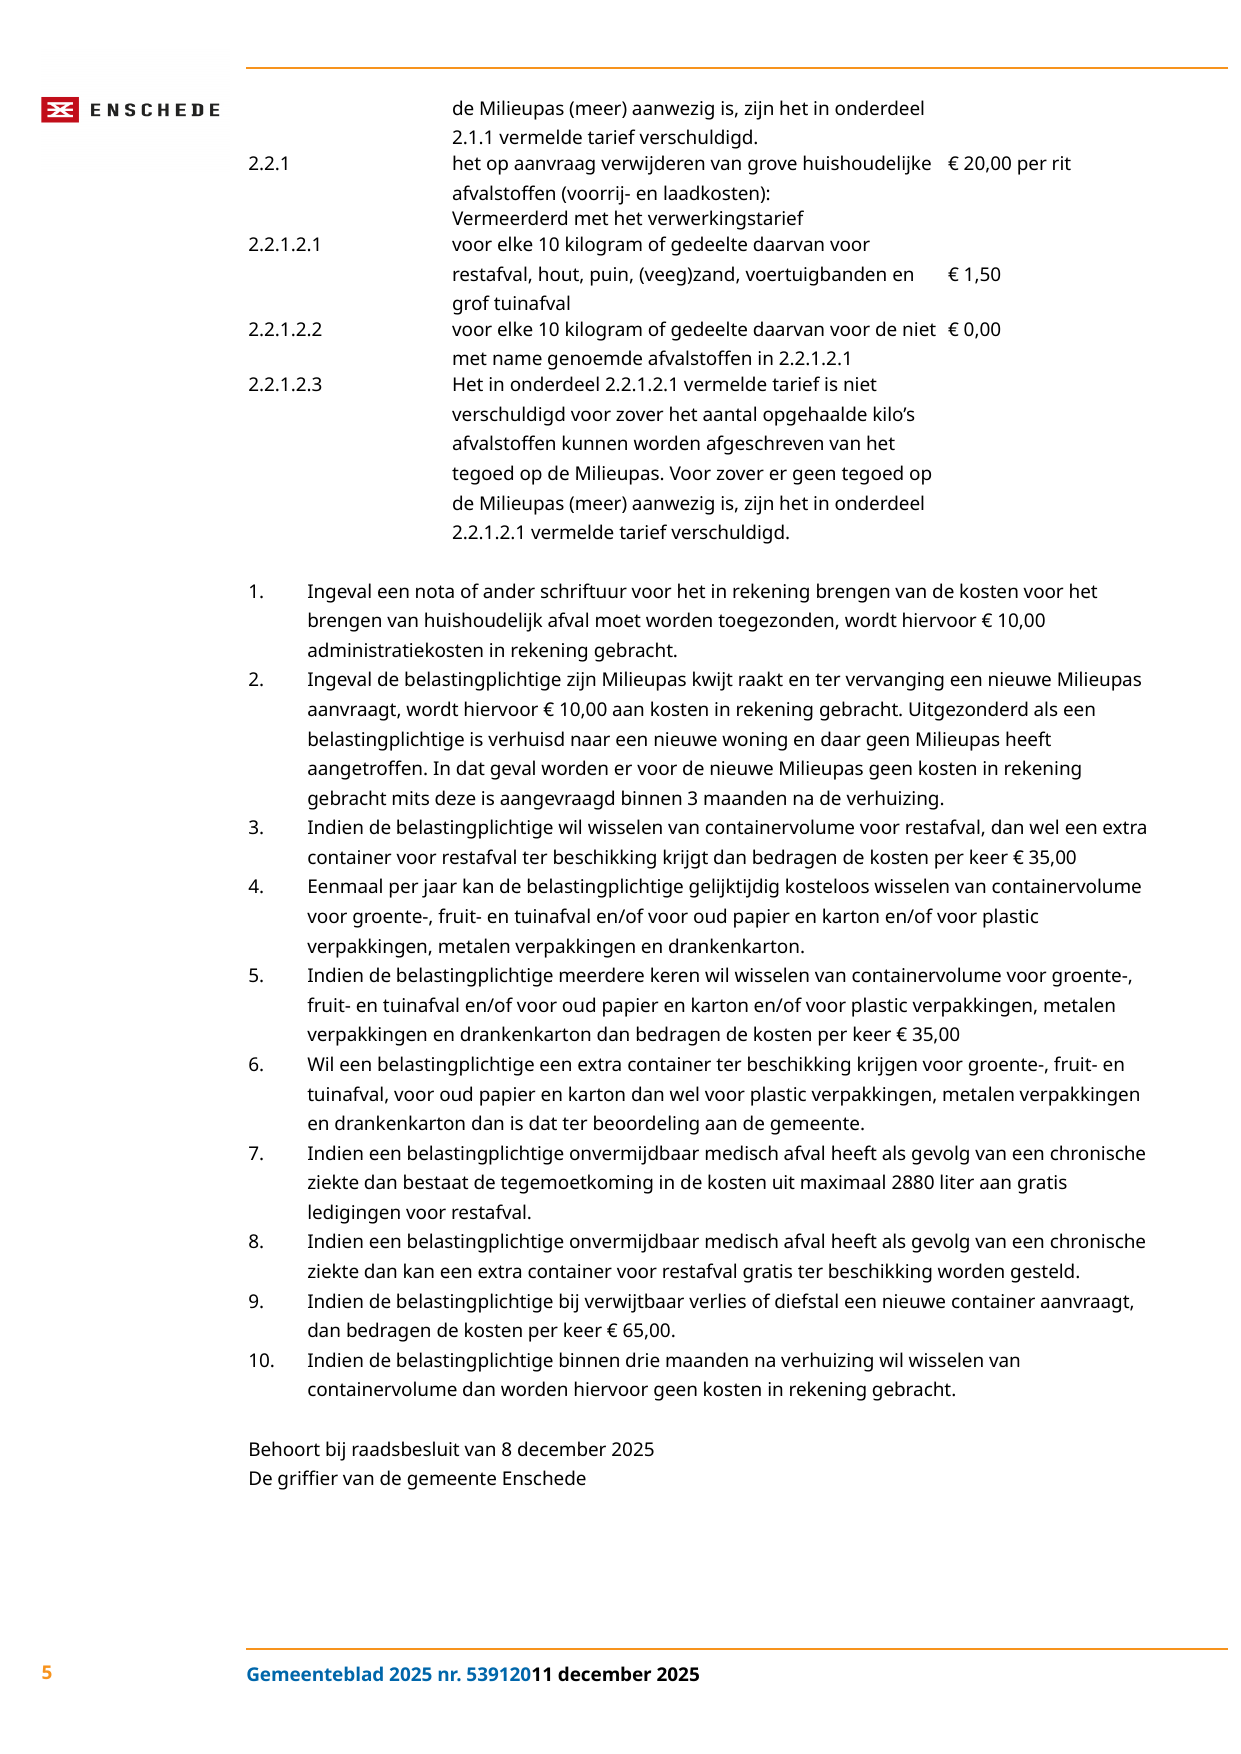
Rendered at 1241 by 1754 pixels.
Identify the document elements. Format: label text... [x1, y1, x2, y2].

table_cell de Milieupas (meer) aanwezig is, zijn het in onderdeel 2.1.1 vermelde tarief verschuldigd. [452, 95, 948, 150]
table_cell voor elke 10 kilogram of gedeelte daarvan voor de niet met name genoemde afvalstoffen in 2.2.1.2.1 [452, 316, 948, 371]
picture [41, 47, 231, 172]
table_cell 2.2.1 [248, 150, 452, 205]
table_cell 2.2.1.2.3 [248, 371, 452, 545]
table_cell € 20,00 per rit [948, 150, 1152, 205]
table_cell Het in onderdeel 2.2.1.2.1 vermelde tarief is niet verschuldigd voor zover het aantal opgehaalde kilo’s afvalstoffen kunnen worden afgeschreven van het tegoed op de Milieupas. Voor zover er geen tegoed op de Milieupas (meer) aanwezig is, zijn het in onderdeel 2.2.1.2.1 vermelde tarief verschuldigd. [452, 371, 948, 545]
list Indien de belastingplichtige bij verwijtbaar verlies of diefstal een nieuwe container aanvraagt, dan bedragen de kosten per keer € 65,00. [248, 1288, 1152, 1343]
table_cell Vermeerderd met het verwerkingstarief [452, 205, 948, 231]
list Indien de belastingplichtige meerdere keren wil wisselen van containervolume voor groente-, fruit- en tuinafval en/of voor oud papier en karton en/of voor plastic verpakkingen, metalen verpakkingen en drankenkarton dan bedragen de kosten per keer € 35,00 [248, 962, 1152, 1047]
table_cell het op aanvraag verwijderen van grove huishoudelijke afvalstoffen (voorrij- en laadkosten): [452, 150, 948, 205]
list Indien de belastingplichtige binnen drie maanden na verhuizing wil wisselen van containervolume dan worden hiervoor geen kosten in rekening gebracht. [248, 1347, 1152, 1402]
table_cell [248, 205, 452, 231]
table_cell 2.2.1.2.1 [248, 231, 452, 316]
list Ingeval de belastingplichtige zijn Milieupas kwijt raakt en ter vervanging een nieuwe Milieupas aanvraagt, wordt hiervoor € 10,00 aan kosten in rekening gebracht. Uitgezonderd als een belastingplichtige is verhuisd naar een nieuwe woning en daar geen Milieupas heeft aangetroffen. In dat geval worden er voor de nieuwe Milieupas geen kosten in rekening gebracht mits deze is aangevraagd binnen 3 maanden na de verhuizing. [248, 667, 1152, 811]
text Behoort bij raadsbesluit van 8 december 2025 [248, 1436, 1152, 1461]
list Ingeval een nota of ander schriftuur voor het in rekening brengen van de kosten voor het brengen van huishoudelijk afval moet worden toegezonden, wordt hiervoor € 10,00 administratiekosten in rekening gebracht. [248, 578, 1152, 663]
table_cell [948, 95, 1152, 150]
table_cell [948, 371, 1152, 545]
table_cell € 0,00 [948, 316, 1152, 371]
list Indien een belastingplichtige onvermijdbaar medisch afval heeft als gevolg van een chronische ziekte dan bestaat de tegemoetkoming in de kosten uit maximaal 2880 liter aan gratis ledigingen voor restafval. [248, 1140, 1152, 1225]
list Indien een belastingplichtige onvermijdbaar medisch afval heeft als gevolg van een chronische ziekte dan kan een extra container voor restafval gratis ter beschikking worden gesteld. [248, 1229, 1152, 1284]
text De griffier van de gemeente Enschede [248, 1465, 1152, 1491]
table_cell [948, 205, 1152, 231]
list Wil een belastingplichtige een extra container ter beschikking krijgen voor groente-, fruit- en tuinafval, voor oud papier en karton dan wel voor plastic verpakkingen, metalen verpakkingen en drankenkarton dan is dat ter beoordeling aan de gemeente. [248, 1051, 1152, 1136]
table_cell € 1,50 [948, 231, 1152, 316]
list Indien de belastingplichtige wil wisselen van containervolume voor restafval, dan wel een extra container voor restafval ter beschikking krijgt dan bedragen de kosten per keer € 35,00 [248, 814, 1152, 870]
table_cell voor elke 10 kilogram of gedeelte daarvan voor restafval, hout, puin, (veeg)zand, voertuigbanden en grof tuinafval [452, 231, 948, 316]
list Eenmaal per jaar kan de belastingplichtige gelijktijdig kosteloos wisselen van containervolume voor groente-, fruit- en tuinafval en/of voor oud papier en karton en/of voor plastic verpakkingen, metalen verpakkingen en drankenkarton. [248, 874, 1152, 958]
table_cell [248, 95, 452, 150]
table_cell 2.2.1.2.2 [248, 316, 452, 371]
